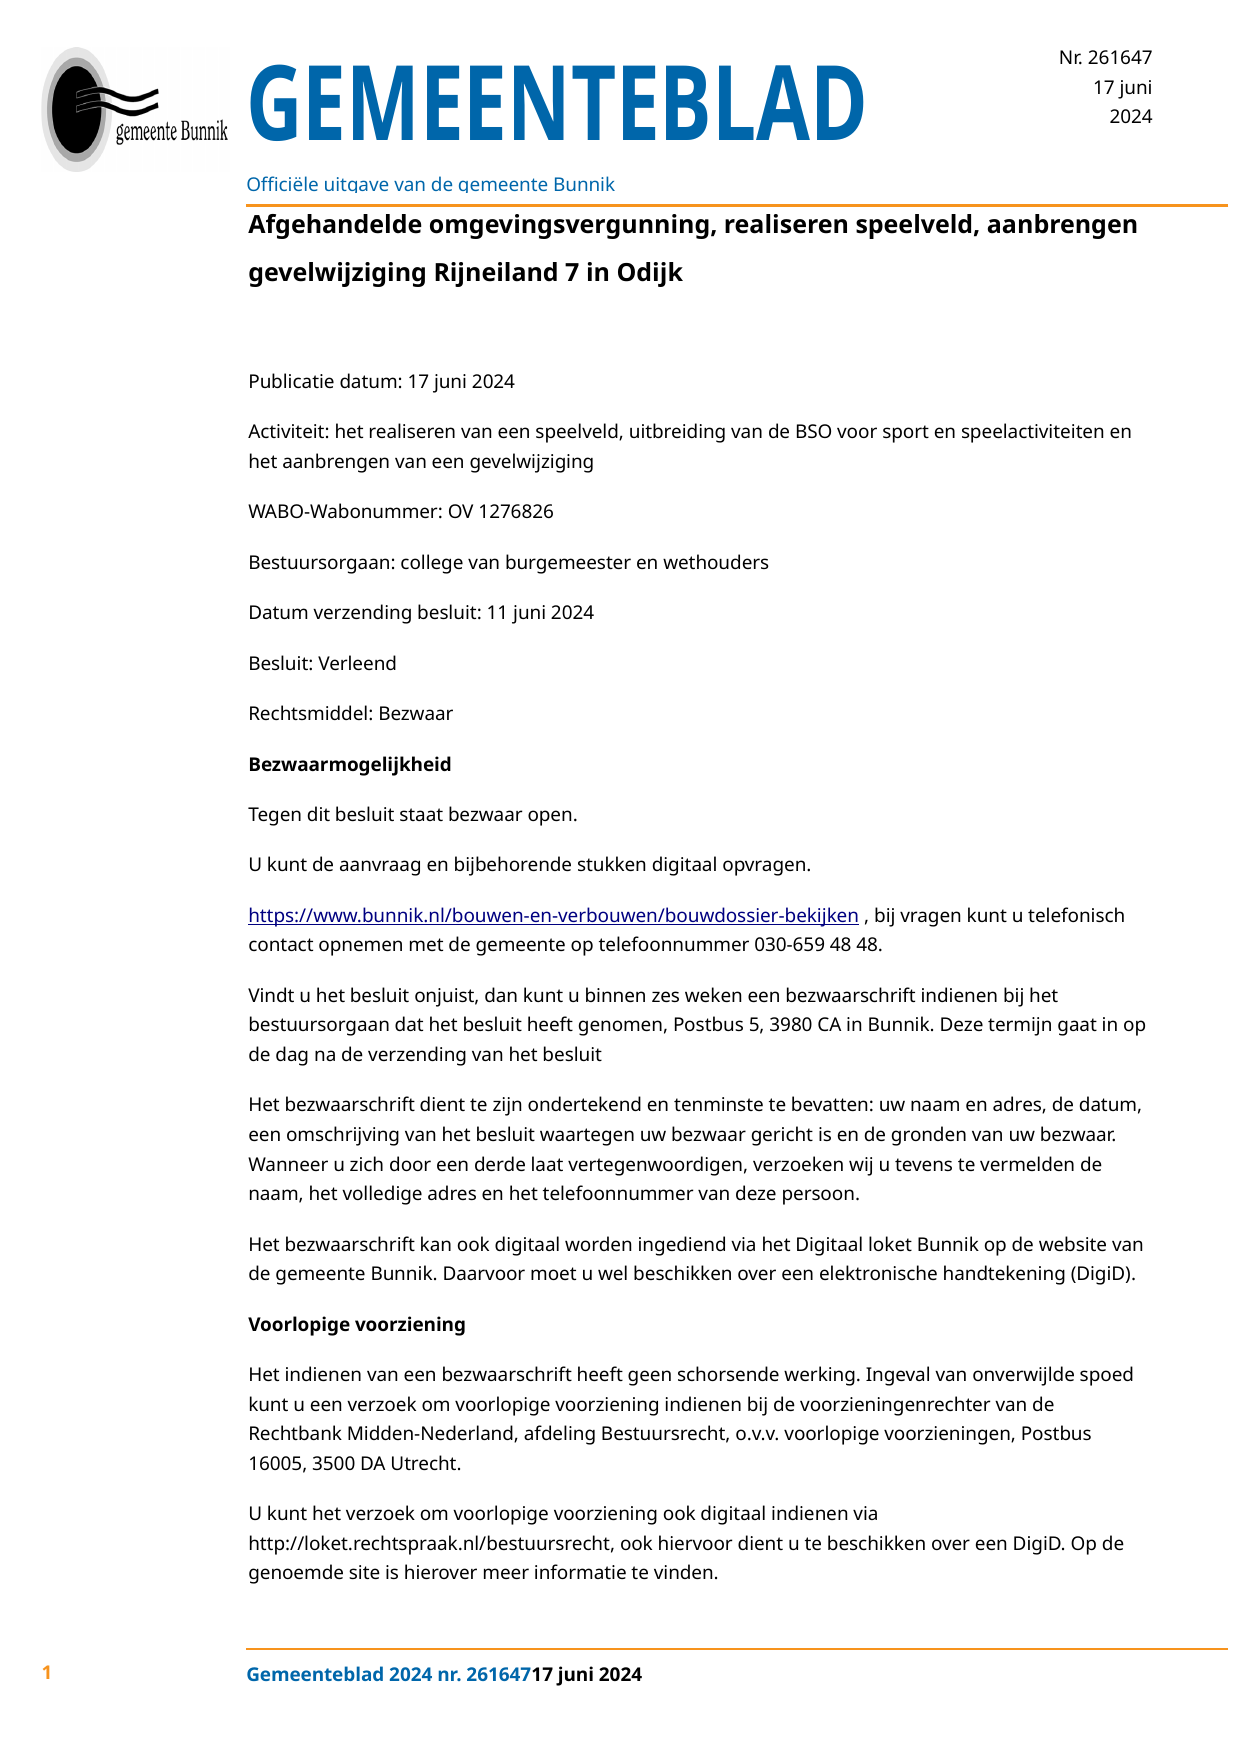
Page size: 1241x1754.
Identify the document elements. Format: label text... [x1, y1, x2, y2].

text Besluit: Verleend [248, 650, 1152, 676]
text U kunt de aanvraag en bijbehorende stukken digitaal opvragen. [248, 852, 1152, 877]
text Vindt u het besluit onjuist, dan kunt u binnen zes weken een bezwaarschrift indienen bij het bestuursorgaan dat het besluit heeft genomen, Postbus 5, 3980 CA in Bunnik. Deze termijn gaat in op de dag na de verzending van het besluit [248, 982, 1152, 1067]
text Rechtsmiddel: Bezwaar [248, 700, 1152, 726]
text Voorlopige voorziening [248, 1311, 1152, 1337]
text U kunt het verzoek om voorlopige voorziening ook digitaal indienen via http://loket.rechtspraak.nl/bestuursrecht, ook hiervoor dient u te beschikken over een DigiD. Op de genoemde site is hierover meer informatie te vinden. [248, 1500, 1152, 1585]
text Bestuursorgaan: college van burgemeester en wethouders [248, 549, 1152, 575]
text Het bezwaarschrift kan ook digitaal worden ingediend via het Digitaal loket Bunnik op de website van de gemeente Bunnik. Daarvoor moet u wel beschikken over een elektronische handtekening (DigiD). [248, 1231, 1152, 1286]
picture [41, 47, 231, 172]
text Datum verzending besluit: 11 juni 2024 [248, 599, 1152, 625]
text Tegen dit besluit staat bezwaar open. [248, 801, 1152, 827]
text Publicatie datum: 17 juni 2024 [248, 368, 1152, 394]
text Het bezwaarschrift dient te zijn ondertekend en tenminste te bevatten: uw naam en adres, de datum, een omschrijving van het besluit waartegen uw bezwaar gericht is en de gronden van uw bezwaar. Wanneer u zich door een derde laat vertegenwoordigen, verzoeken wij u tevens te vermelden de naam, het volledige adres en het telefoonnummer van deze persoon. [248, 1092, 1152, 1206]
text Afgehandelde omgevingsvergunning, realiseren speelveld, aanbrengen gevelwijziging Rijneiland 7 in Odijk [248, 207, 1152, 288]
text Het indienen van een bezwaarschrift heeft geen schorsende werking. Ingeval van onverwijlde spoed kunt u een verzoek om voorlopige voorziening indienen bij de voorzieningenrechter van de Rechtbank Midden-Nederland, afdeling Bestuursrecht, o.v.v. voorlopige voorzieningen, Postbus 16005, 3500 DA Utrecht. [248, 1361, 1152, 1476]
text WABO-Wabonummer: OV 1276826 [248, 499, 1152, 524]
text Activiteit: het realiseren van een speelveld, uitbreiding van de BSO voor sport en speelactiviteiten en het aanbrengen van een gevelwijziging [248, 419, 1152, 474]
text https://www.bunnik.nl/bouwen-en-verbouwen/bouwdossier-bekijken , bij vragen kunt u telefonisch contact opnemen met de gemeente op telefoonnummer 030-659 48 48. [248, 902, 1152, 957]
text Bezwaarmogelijkheid [248, 751, 1152, 777]
